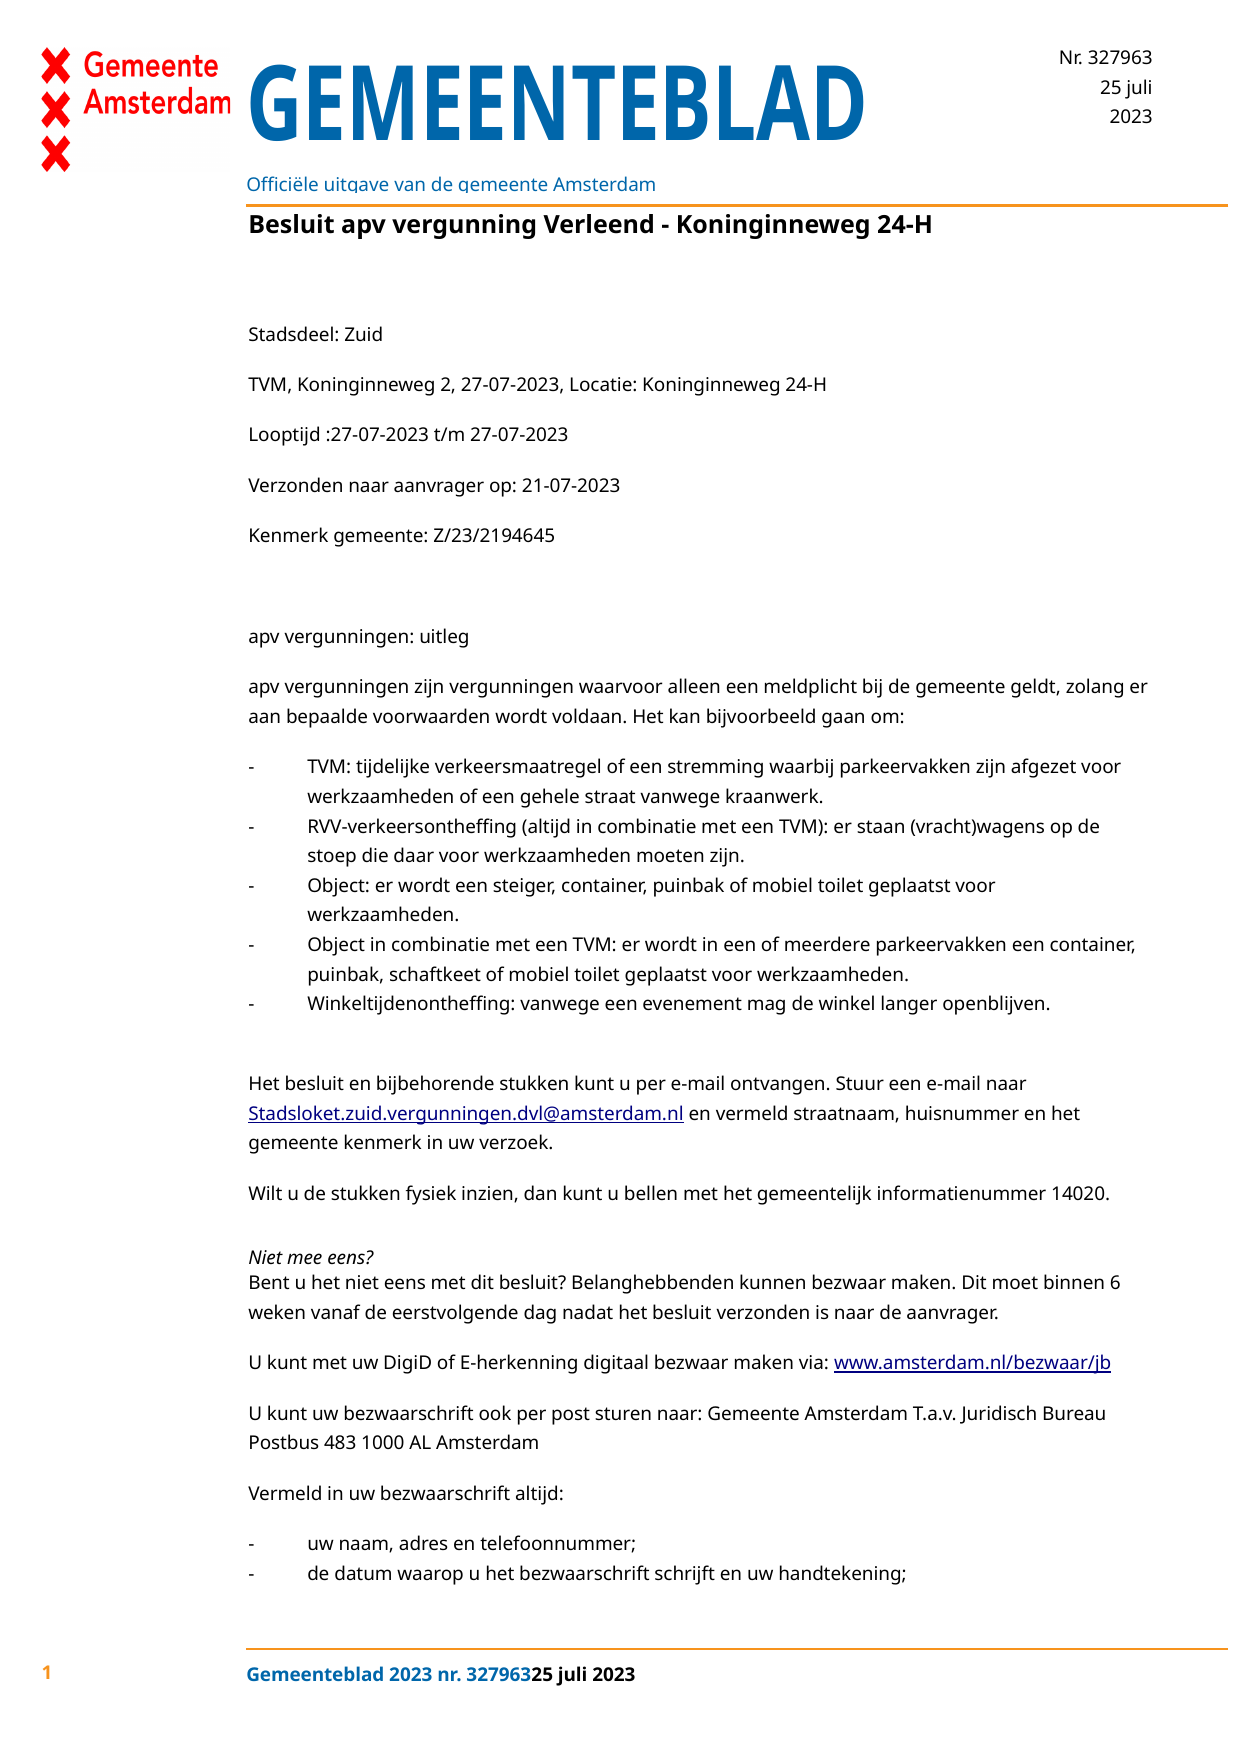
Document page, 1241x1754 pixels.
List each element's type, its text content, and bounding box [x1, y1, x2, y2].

text Vermeld in uw bezwaarschrift altijd: [248, 1480, 1152, 1506]
text Verzonden naar aanvrager op: 21-07-2023 [248, 472, 1152, 498]
text Besluit apv vergunning Verleend - Koninginneweg 24-H [248, 207, 1152, 241]
list TVM: tijdelijke verkeersmaatregel of een stremming waarbij parkeervakken zijn afgezet voor werkzaamheden of een gehele straat vanwege kraanwerk. [248, 754, 1152, 809]
text Wilt u de stukken fysiek inzien, dan kunt u bellen met het gemeentelijk informatienummer 14020. [248, 1180, 1152, 1206]
text Kenmerk gemeente: Z/23/2194645 [248, 522, 1152, 548]
text Stadsdeel: Zuid [248, 321, 1152, 346]
list uw naam, adres en telefoonnummer; [248, 1530, 1152, 1556]
text TVM, Koninginneweg 2, 27-07-2023, Locatie: Koninginneweg 24-H [248, 371, 1152, 397]
text Looptijd :27-07-2023 t/m 27-07-2023 [248, 422, 1152, 447]
picture [41, 47, 231, 172]
list Winkeltijdenontheffing: vanwege een evenement mag de winkel langer openblijven. [248, 990, 1152, 1016]
text apv vergunningen zijn vergunningen waarvoor alleen een meldplicht bij de gemeente geldt, zolang er aan bepaalde voorwaarden wordt voldaan. Het kan bijvoorbeeld gaan om: [248, 674, 1152, 729]
list Object: er wordt een steiger, container, puinbak of mobiel toilet geplaatst voor werkzaamheden. [248, 872, 1152, 927]
text U kunt uw bezwaarschrift ook per post sturen naar: Gemeente Amsterdam T.a.v. Juridisch Bureau Postbus 483 1000 AL Amsterdam [248, 1400, 1152, 1455]
list RVV-verkeersontheffing (altijd in combinatie met een TVM): er staan (vracht)wagens op de stoep die daar voor werkzaamheden moeten zijn. [248, 813, 1152, 868]
text apv vergunningen: uitleg [248, 623, 1152, 649]
list Object in combinatie met een TVM: er wordt in een of meerdere parkeervakken een container, puinbak, schaftkeet of mobiel toilet geplaatst voor werkzaamheden. [248, 931, 1152, 986]
text Het besluit en bijbehorende stukken kunt u per e-mail ontvangen. Stuur een e-mail naar Stadsloket.zuid.vergunningen.dvl@amsterdam.nl en vermeld straatnaam, huisnummer en het gemeente kenmerk in uw verzoek. [248, 1070, 1152, 1155]
text Niet mee eens? [248, 1244, 1152, 1269]
list de datum waarop u het bezwaarschrift schrijft en uw handtekening; [248, 1560, 1152, 1586]
text Bent u het niet eens met dit besluit? Belanghebbenden kunnen bezwaar maken. Dit moet binnen 6 weken vanaf de eerstvolgende dag nadat het besluit verzonden is naar de aanvrager. [248, 1269, 1152, 1325]
text U kunt met uw DigiD of E-herkenning digitaal bezwaar maken via: www.amsterdam.nl/bezwaar/jb [248, 1349, 1152, 1375]
